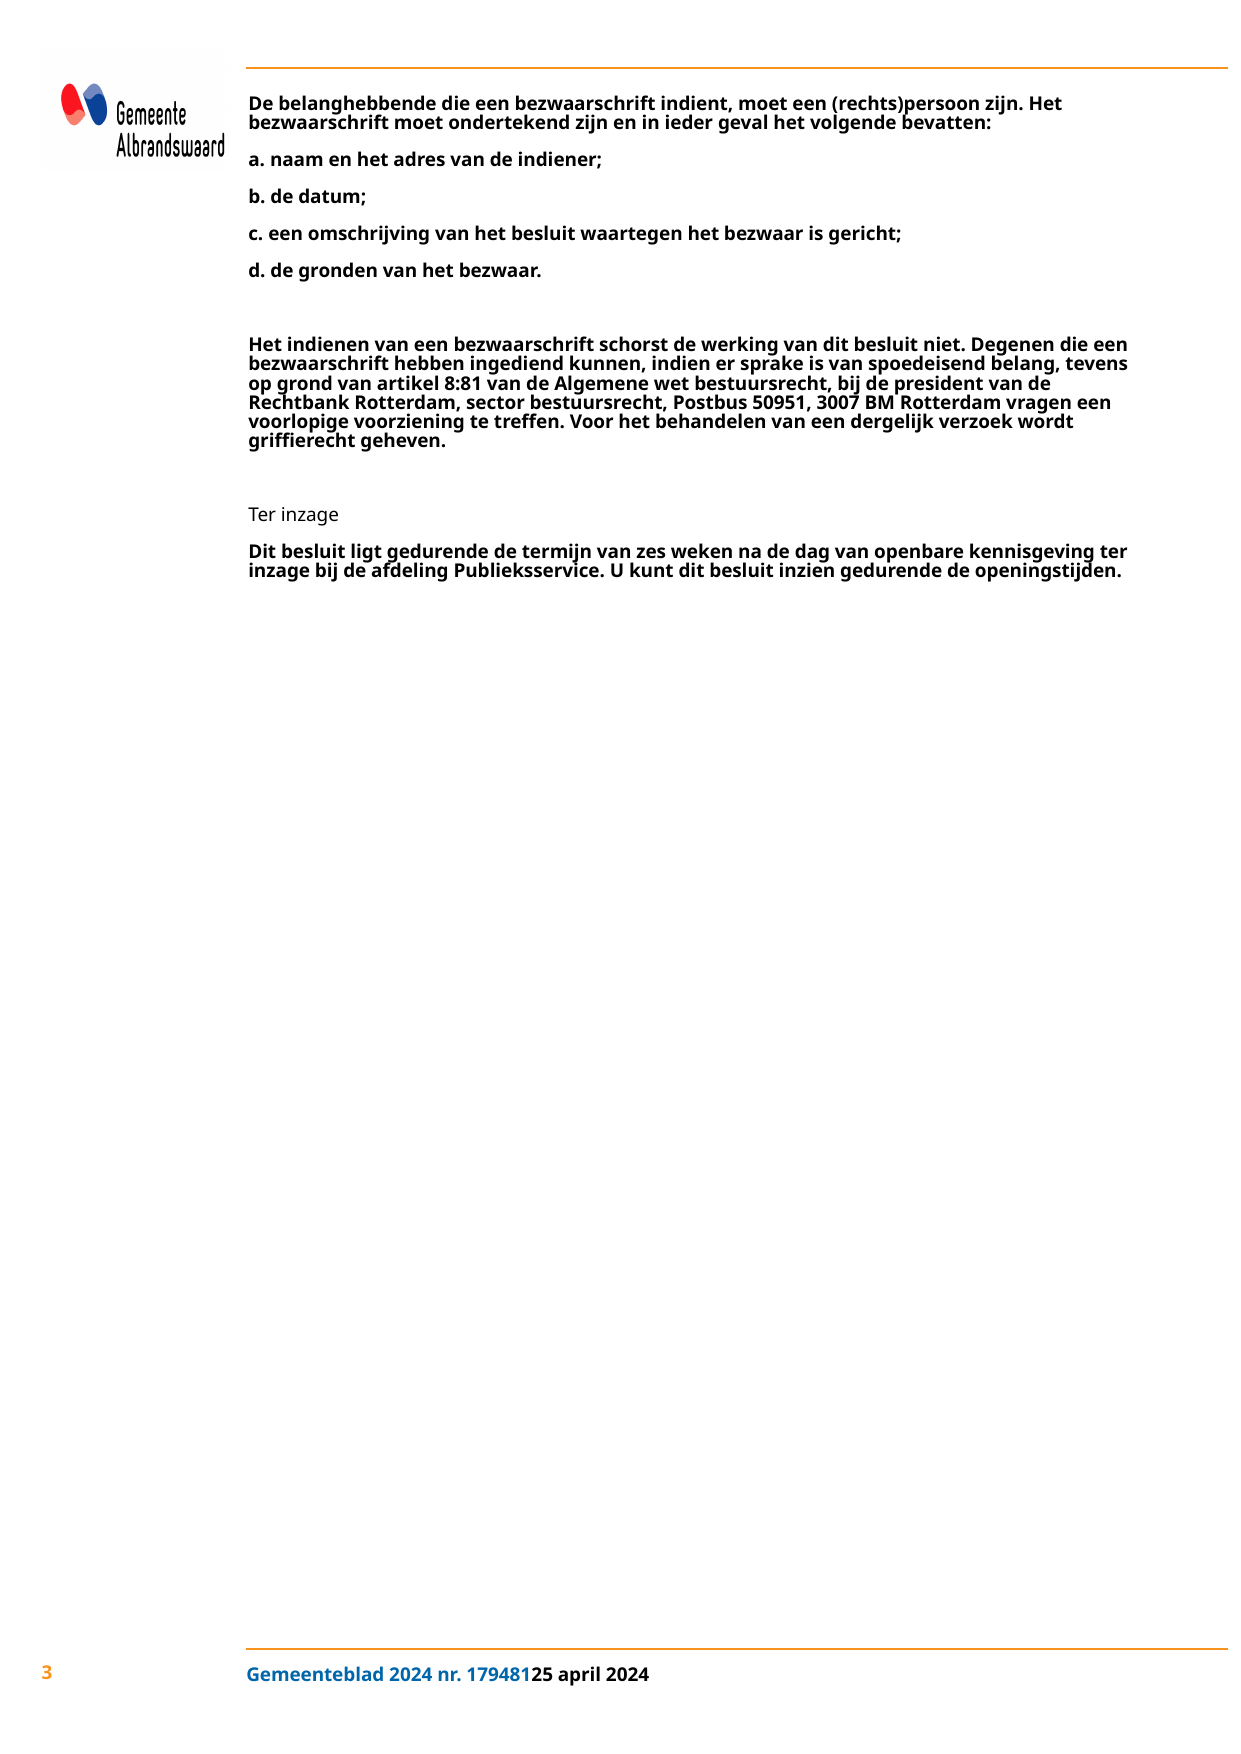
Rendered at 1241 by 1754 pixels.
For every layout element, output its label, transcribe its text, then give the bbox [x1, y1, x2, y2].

text De belanghebbende die een bezwaarschrift indient, moet een (rechts)persoon zijn. Het bezwaarschrift moet ondertekend zijn en in ieder geval het volgende bevatten: [248, 95, 1152, 133]
text a. naam en het adres van de indiener; [248, 151, 1152, 170]
text c. een omschrijving van het besluit waartegen het bezwaar is gericht; [248, 225, 1152, 244]
text b. de datum; [248, 188, 1152, 207]
picture [41, 47, 231, 172]
text Ter inzage [248, 506, 1152, 526]
text Het indienen van een bezwaarschrift schorst de werking van dit besluit niet. Degenen die een bezwaarschrift hebben ingediend kunnen, indien er sprake is van spoedeisend belang, tevens op grond van artikel 8:81 van de Algemene wet bestuursrecht, bij de president van de Rechtbank Rotterdam, sector bestuursrecht, Postbus 50951, 3007 BM Rotterdam vragen een voorlopige voorziening te treffen. Voor het behandelen van een dergelijk verzoek wordt griffierecht geheven. [248, 336, 1152, 452]
text Dit besluit ligt gedurende de termijn van zes weken na de dag van openbare kennisgeving ter inzage bij de afdeling Publieksservice. U kunt dit besluit inzien gedurende de openingstijden. [248, 543, 1152, 582]
text d. de gronden van het bezwaar. [248, 262, 1152, 281]
